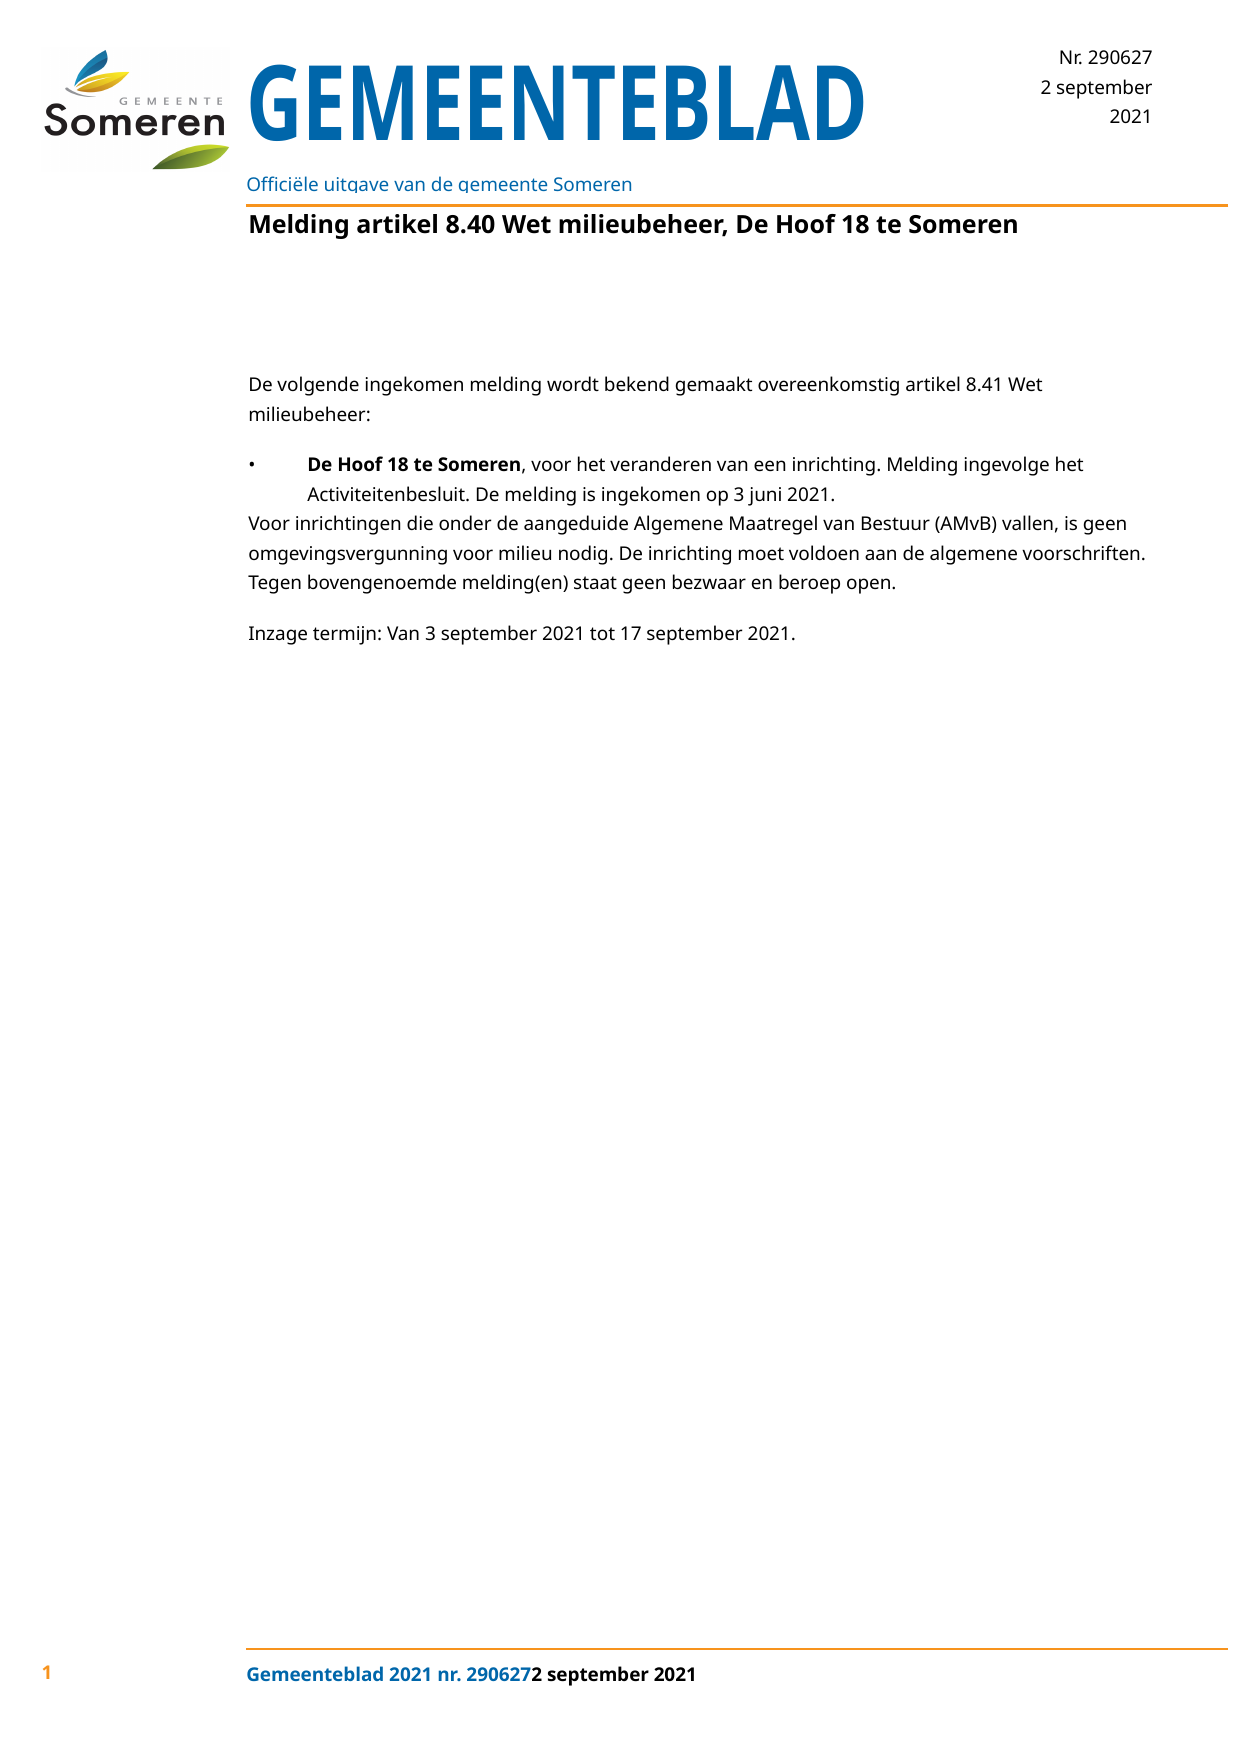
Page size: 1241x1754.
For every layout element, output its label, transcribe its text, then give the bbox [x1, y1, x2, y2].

list De Hoof 18 te Someren, voor het veranderen van een inrichting. Melding ingevolge het Activiteitenbesluit. De melding is ingekomen op 3 juni 2021. [248, 451, 1152, 506]
text Melding artikel 8.40 Wet milieubeheer, De Hoof 18 te Someren [248, 207, 1152, 241]
text Voor inrichtingen die onder de aangeduide Algemene Maatregel van Bestuur (AMvB) vallen, is geen omgevingsvergunning voor milieu nodig. De inrichting moet voldoen aan de algemene voorschriften. Tegen bovengenoemde melding(en) staat geen bezwaar en beroep open. [248, 510, 1152, 595]
text De volgende ingekomen melding wordt bekend gemaakt overeenkomstig artikel 8.41 Wet milieubeheer: [248, 371, 1152, 426]
text Inzage termijn: Van 3 september 2021 tot 17 september 2021. [248, 620, 1152, 646]
picture [41, 47, 231, 172]
